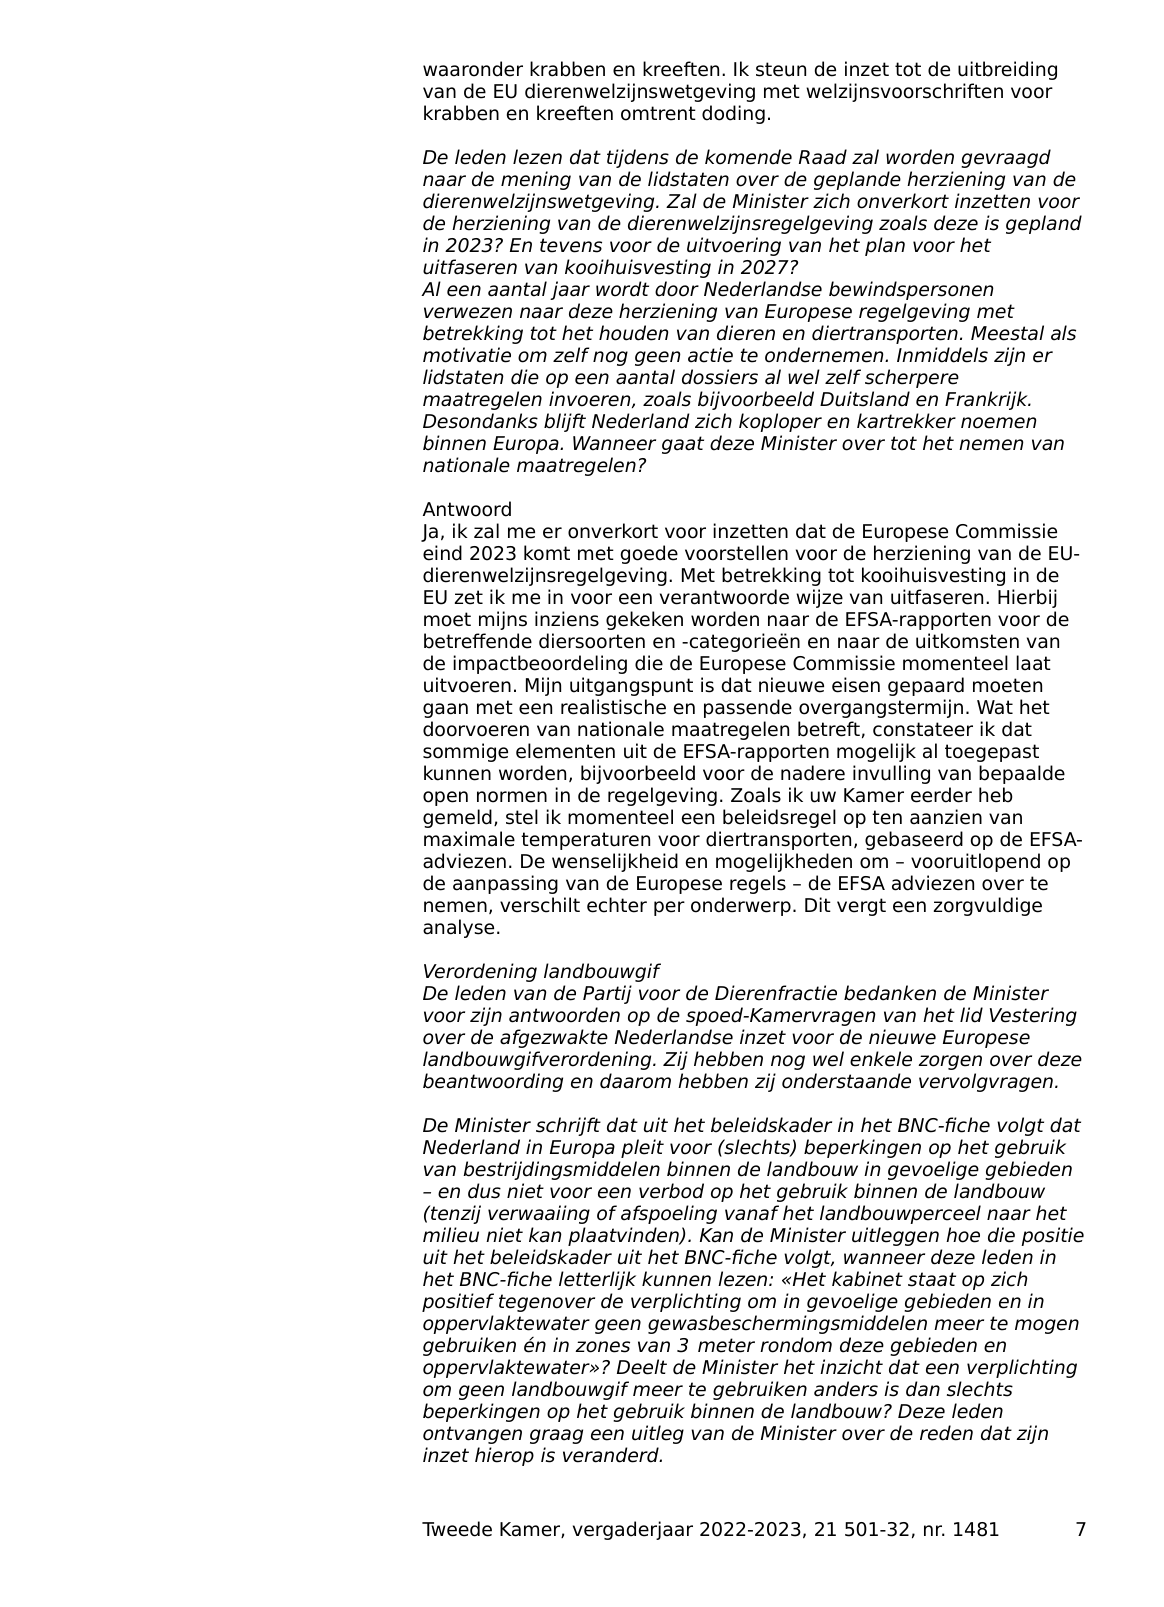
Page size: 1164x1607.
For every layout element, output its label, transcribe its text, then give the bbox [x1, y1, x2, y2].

text Al een aantal jaar wordt door Nederlandse bewindspersonen verwezen naar deze herziening van Europese regelgeving met betrekking tot het houden van dieren en diertransporten. Meestal als motivatie om zelf nog geen actie te ondernemen. Inmiddels zijn er lidstaten die op een aantal dossiers al wel zelf scherpere maatregelen invoeren, zoals bijvoorbeeld Duitsland en Frankrijk. Desondanks blijft Nederland zich koploper en kartrekker noemen binnen Europa. Wanneer gaat deze Minister over tot het nemen van nationale maatregelen? [422, 279, 1087, 477]
text De leden lezen dat tijdens de komende Raad zal worden gevraagd naar de mening van de lidstaten over de geplande herziening van de dierenwelzijnswetgeving. Zal de Minister zich onverkort inzetten voor de herziening van de dierenwelzijnsregelgeving zoals deze is gepland in 2023? En tevens voor de uitvoering van het plan voor het uitfaseren van kooihuisvesting in 2027? [422, 147, 1087, 279]
text Verordening landbouwgif [422, 961, 1087, 983]
text waaronder krabben en kreeften. Ik steun de inzet tot de uitbreiding van de EU dierenwelzijnswetgeving met welzijnsvoorschriften voor krabben en kreeften omtrent doding. [422, 59, 1087, 125]
text Antwoord [422, 499, 1087, 521]
text Ja, ik zal me er onverkort voor inzetten dat de Europese Commissie eind 2023 komt met goede voorstellen voor de herziening van de EU-dierenwelzijnsregelgeving. Met betrekking tot kooihuisvesting in de EU zet ik me in voor een verantwoorde wijze van uitfaseren. Hierbij moet mijns inziens gekeken worden naar de EFSA-rapporten voor de betreffende diersoorten en -categorieën en naar de uitkomsten van de impactbeoordeling die de Europese Commissie momenteel laat uitvoeren. Mijn uitgangspunt is dat nieuwe eisen gepaard moeten gaan met een realistische en passende overgangstermijn. Wat het doorvoeren van nationale maatregelen betreft, constateer ik dat sommige elementen uit de EFSA-rapporten mogelijk al toegepast kunnen worden, bijvoorbeeld voor de nadere invulling van bepaalde open normen in de regelgeving. Zoals ik uw Kamer eerder heb gemeld, stel ik momenteel een beleidsregel op ten aanzien van maximale temperaturen voor diertransporten, gebaseerd op de EFSA-adviezen. De wenselijkheid en mogelijkheden om – vooruitlopend op de aanpassing van de Europese regels – de EFSA adviezen over te nemen, verschilt echter per onderwerp. Dit vergt een zorgvuldige analyse. [422, 521, 1087, 939]
text De leden van de Partij voor de Dierenfractie bedanken de Minister voor zijn antwoorden op de spoed-Kamervragen van het lid Vestering over de afgezwakte Nederlandse inzet voor de nieuwe Europese landbouwgifverordening. Zij hebben nog wel enkele zorgen over deze beantwoording en daarom hebben zij onderstaande vervolgvragen. [422, 983, 1087, 1093]
text De Minister schrijft dat uit het beleidskader in het BNC-fiche volgt dat Nederland in Europa pleit voor (slechts) beperkingen op het gebruik van bestrijdingsmiddelen binnen de landbouw in gevoelige gebieden – en dus niet voor een verbod op het gebruik binnen de landbouw (tenzij verwaaiing of afspoeling vanaf het landbouwperceel naar het milieu niet kan plaatvinden). Kan de Minister uitleggen hoe die positie uit het beleidskader uit het BNC-fiche volgt, wanneer deze leden in het BNC-fiche letterlijk kunnen lezen: «Het kabinet staat op zich positief tegenover de verplichting om in gevoelige gebieden en in oppervlaktewater geen gewasbeschermingsmiddelen meer te mogen gebruiken én in zones van 3 meter rondom deze gebieden en oppervlaktewater»? Deelt de Minister het inzicht dat een verplichting om geen landbouwgif meer te gebruiken anders is dan slechts beperkingen op het gebruik binnen de landbouw? Deze leden ontvangen graag een uitleg van de Minister over de reden dat zijn inzet hierop is veranderd. [422, 1115, 1087, 1467]
